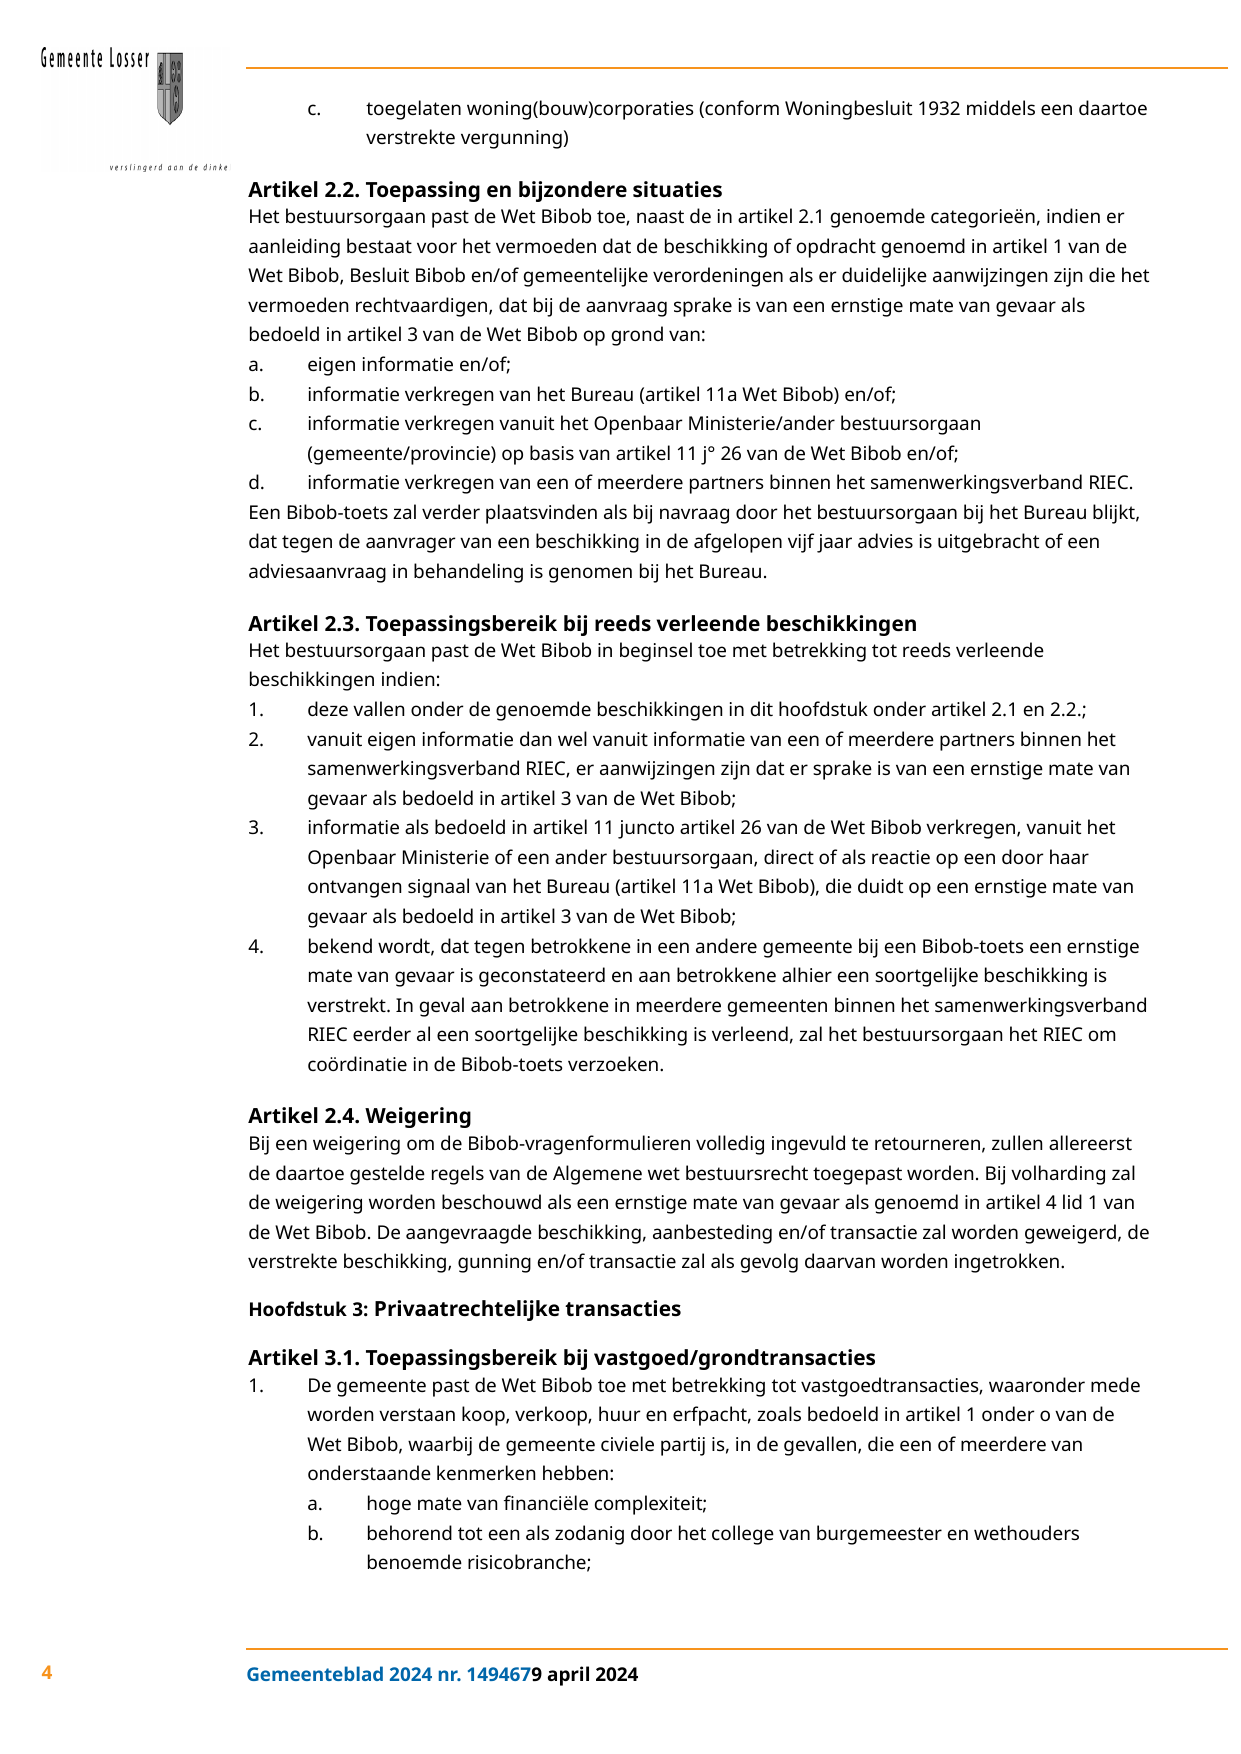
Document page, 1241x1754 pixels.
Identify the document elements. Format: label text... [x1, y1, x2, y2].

text Hoofdstuk 3: Privaatrechtelijke transacties [248, 1294, 1152, 1322]
list informatie als bedoeld in artikel 11 juncto artikel 26 van de Wet Bibob verkregen, vanuit het Openbaar Ministerie of een ander bestuursorgaan, direct of als reactie op een door haar ontvangen signaal van het Bureau (artikel 11a Wet Bibob), die duidt op een ernstige mate van gevaar als bedoeld in artikel 3 van de Wet Bibob; [248, 814, 1152, 929]
text Artikel 3.1. Toepassingsbereik bij vastgoed/grondtransacties [248, 1343, 1152, 1372]
picture [41, 47, 231, 172]
list eigen informatie en/of; [248, 351, 1152, 377]
text Bij een weigering om de Bibob-vragenformulieren volledig ingevuld te retourneren, zullen allereerst de daartoe gestelde regels van de Algemene wet bestuursrecht toegepast worden. Bij volharding zal de weigering worden beschouwd als een ernstige mate van gevaar als genoemd in artikel 4 lid 1 van de Wet Bibob. De aangevraagde beschikking, aanbesteding en/of transactie zal worden geweigerd, de verstrekte beschikking, gunning en/of transactie zal als gevolg daarvan worden ingetrokken. [248, 1130, 1152, 1274]
list bekend wordt, dat tegen betrokkene in een andere gemeente bij een Bibob-toets een ernstige mate van gevaar is geconstateerd en aan betrokkene alhier een soortgelijke beschikking is verstrekt. In geval aan betrokkene in meerdere gemeenten binnen het samenwerkingsverband RIEC eerder al een soortgelijke beschikking is verleend, zal het bestuursorgaan het RIEC om coördinatie in de Bibob-toets verzoeken. [248, 933, 1152, 1077]
list toegelaten woning(bouw)corporaties (conform Woningbesluit 1932 middels een daartoe verstrekte vergunning) [307, 95, 1152, 150]
list behorend tot een als zodanig door het college van burgemeester en wethouders benoemde risicobranche; [307, 1520, 1152, 1575]
list informatie verkregen vanuit het Openbaar Ministerie/ander bestuursorgaan (gemeente/provincie) op basis van artikel 11 j° 26 van de Wet Bibob en/of; [248, 410, 1152, 466]
text Artikel 2.4. Weigering [248, 1102, 1152, 1130]
list informatie verkregen van een of meerdere partners binnen het samenwerkingsverband RIEC. [248, 469, 1152, 495]
text Het bestuursorgaan past de Wet Bibob in beginsel toe met betrekking tot reeds verleende beschikkingen indien: [248, 637, 1152, 692]
list deze vallen onder de genoemde beschikkingen in dit hoofdstuk onder artikel 2.1 en 2.2.; [248, 696, 1152, 722]
list informatie verkregen van het Bureau (artikel 11a Wet Bibob) en/of; [248, 381, 1152, 406]
list hoge mate van financiële complexiteit; [307, 1490, 1152, 1516]
text Een Bibob-toets zal verder plaatsvinden als bij navraag door het bestuursorgaan bij het Bureau blijkt, dat tegen de aanvrager van een beschikking in de afgelopen vijf jaar advies is uitgebracht of een adviesaanvraag in behandeling is genomen bij het Bureau. [248, 499, 1152, 584]
text Het bestuursorgaan past de Wet Bibob toe, naast de in artikel 2.1 genoemde categorieën, indien er aanleiding bestaat voor het vermoeden dat de beschikking of opdracht genoemd in artikel 1 van de Wet Bibob, Besluit Bibob en/of gemeentelijke verordeningen als er duidelijke aanwijzingen zijn die het vermoeden rechtvaardigen, dat bij de aanvraag sprake is van een ernstige mate van gevaar als bedoeld in artikel 3 van de Wet Bibob op grond van: [248, 203, 1152, 347]
text Artikel 2.2. Toepassing en bijzondere situaties [248, 175, 1152, 203]
list De gemeente past de Wet Bibob toe met betrekking tot vastgoedtransacties, waaronder mede worden verstaan koop, verkoop, huur en erfpacht, zoals bedoeld in artikel 1 onder o van de Wet Bibob, waarbij de gemeente civiele partij is, in de gevallen, die een of meerdere van onderstaande kenmerken hebben: [248, 1372, 1152, 1486]
list vanuit eigen informatie dan wel vanuit informatie van een of meerdere partners binnen het samenwerkingsverband RIEC, er aanwijzingen zijn dat er sprake is van een ernstige mate van gevaar als bedoeld in artikel 3 van de Wet Bibob; [248, 726, 1152, 811]
text Artikel 2.3. Toepassingsbereik bij reeds verleende beschikkingen [248, 609, 1152, 637]
